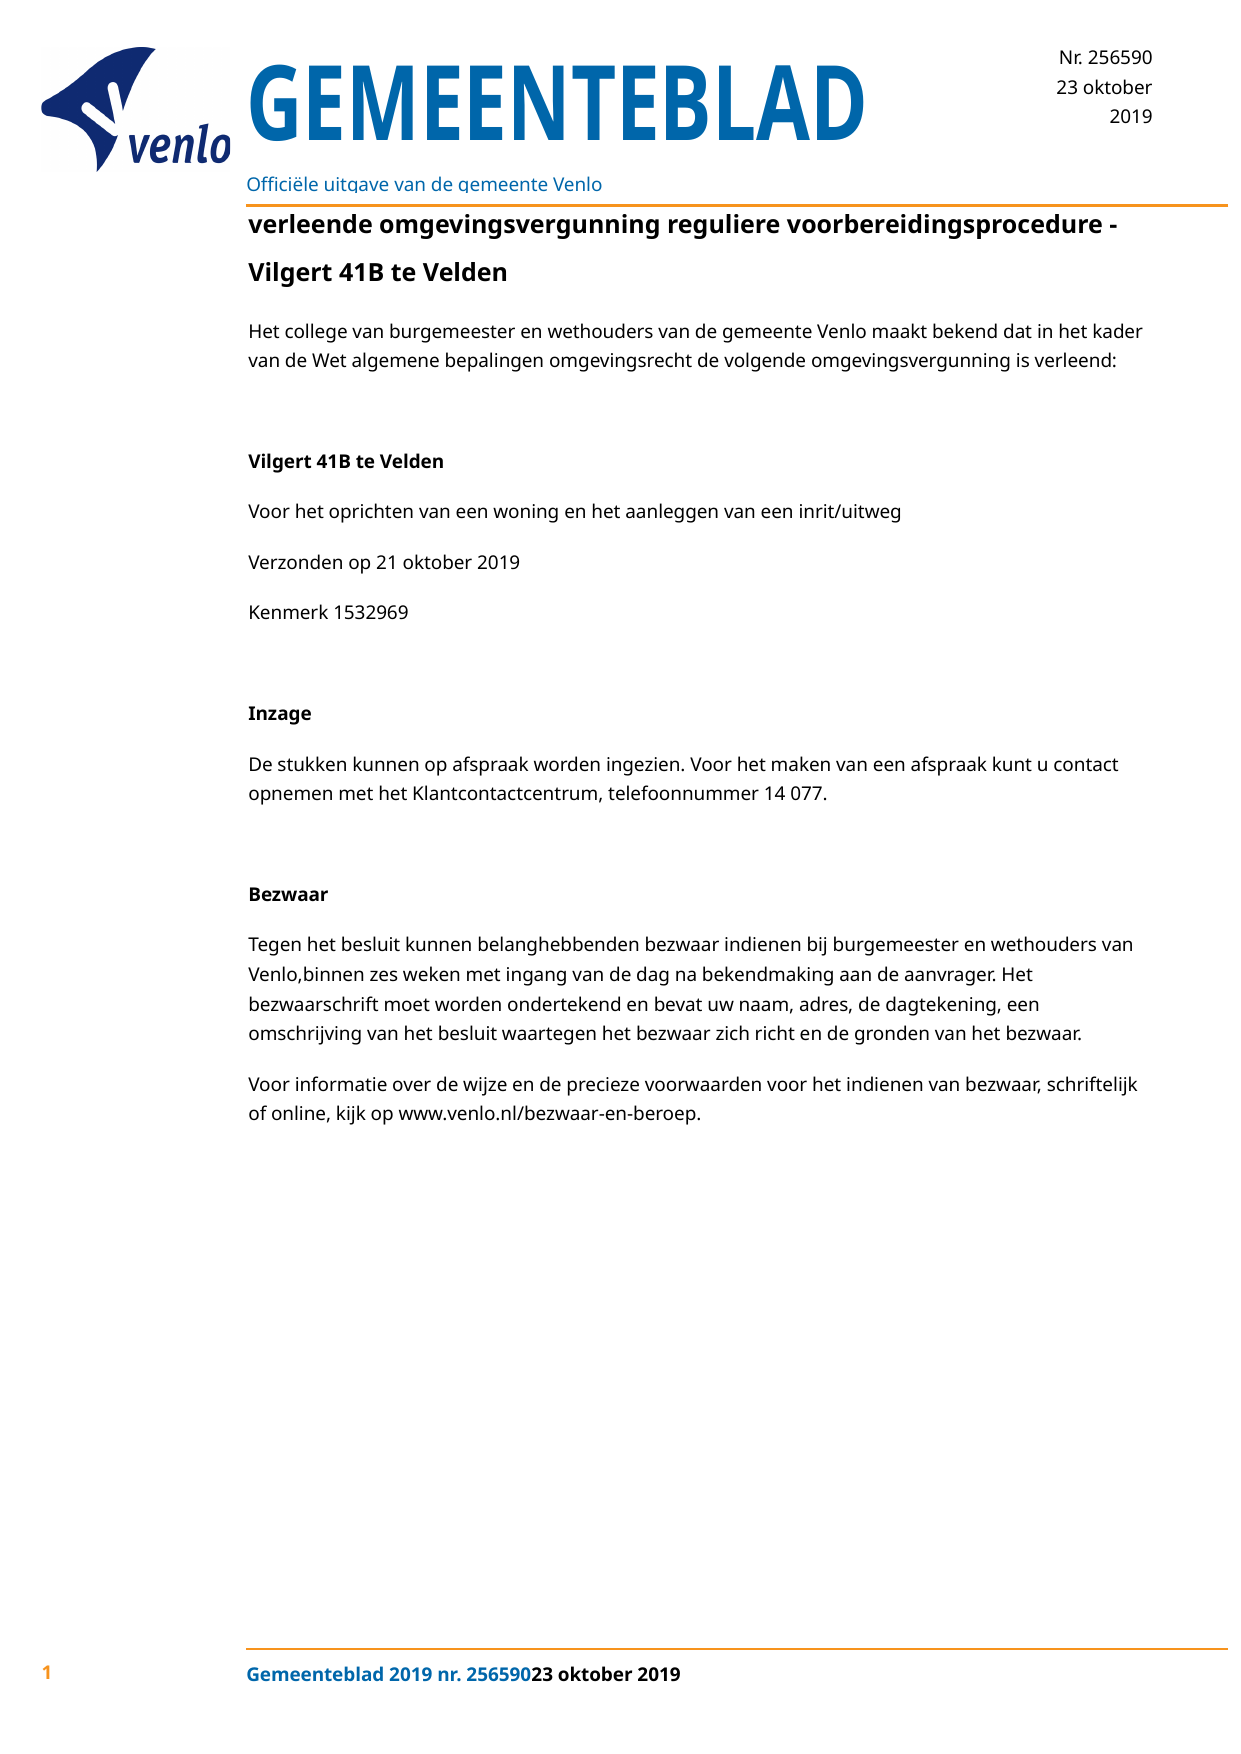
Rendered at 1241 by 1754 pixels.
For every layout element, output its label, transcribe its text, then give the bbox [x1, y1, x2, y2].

text Kenmerk 1532969 [248, 599, 1152, 625]
text Tegen het besluit kunnen belanghebbenden bezwaar indienen bij burgemeester en wethouders van Venlo,binnen zes weken met ingang van de dag na bekendmaking aan de aanvrager. Het bezwaarschrift moet worden ondertekend en bevat uw naam, adres, de dagtekening, een omschrijving van het besluit waartegen het bezwaar zich richt en de gronden van het bezwaar. [248, 932, 1152, 1046]
text De stukken kunnen op afspraak worden ingezien. Voor het maken van een afspraak kunt u contact opnemen met het Klantcontactcentrum, telefoonnummer 14 077. [248, 751, 1152, 806]
text Inzage [248, 700, 1152, 726]
text Voor informatie over de wijze en de precieze voorwaarden voor het indienen van bezwaar, schriftelijk of online, kijk op www.venlo.nl/bezwaar-en-beroep. [248, 1071, 1152, 1126]
text Het college van burgemeester en wethouders van de gemeente Venlo maakt bekend dat in het kader van de Wet algemene bepalingen omgevingsrecht de volgende omgevingsvergunning is verleend: [248, 318, 1152, 373]
text verleende omgevingsvergunning reguliere voorbereidingsprocedure - Vilgert 41B te Velden [248, 207, 1152, 288]
text Voor het oprichten van een woning en het aanleggen van een inrit/uitweg [248, 499, 1152, 524]
picture [41, 47, 231, 172]
text Vilgert 41B te Velden [248, 448, 1152, 474]
text Verzonden op 21 oktober 2019 [248, 549, 1152, 575]
text Bezwaar [248, 881, 1152, 907]
